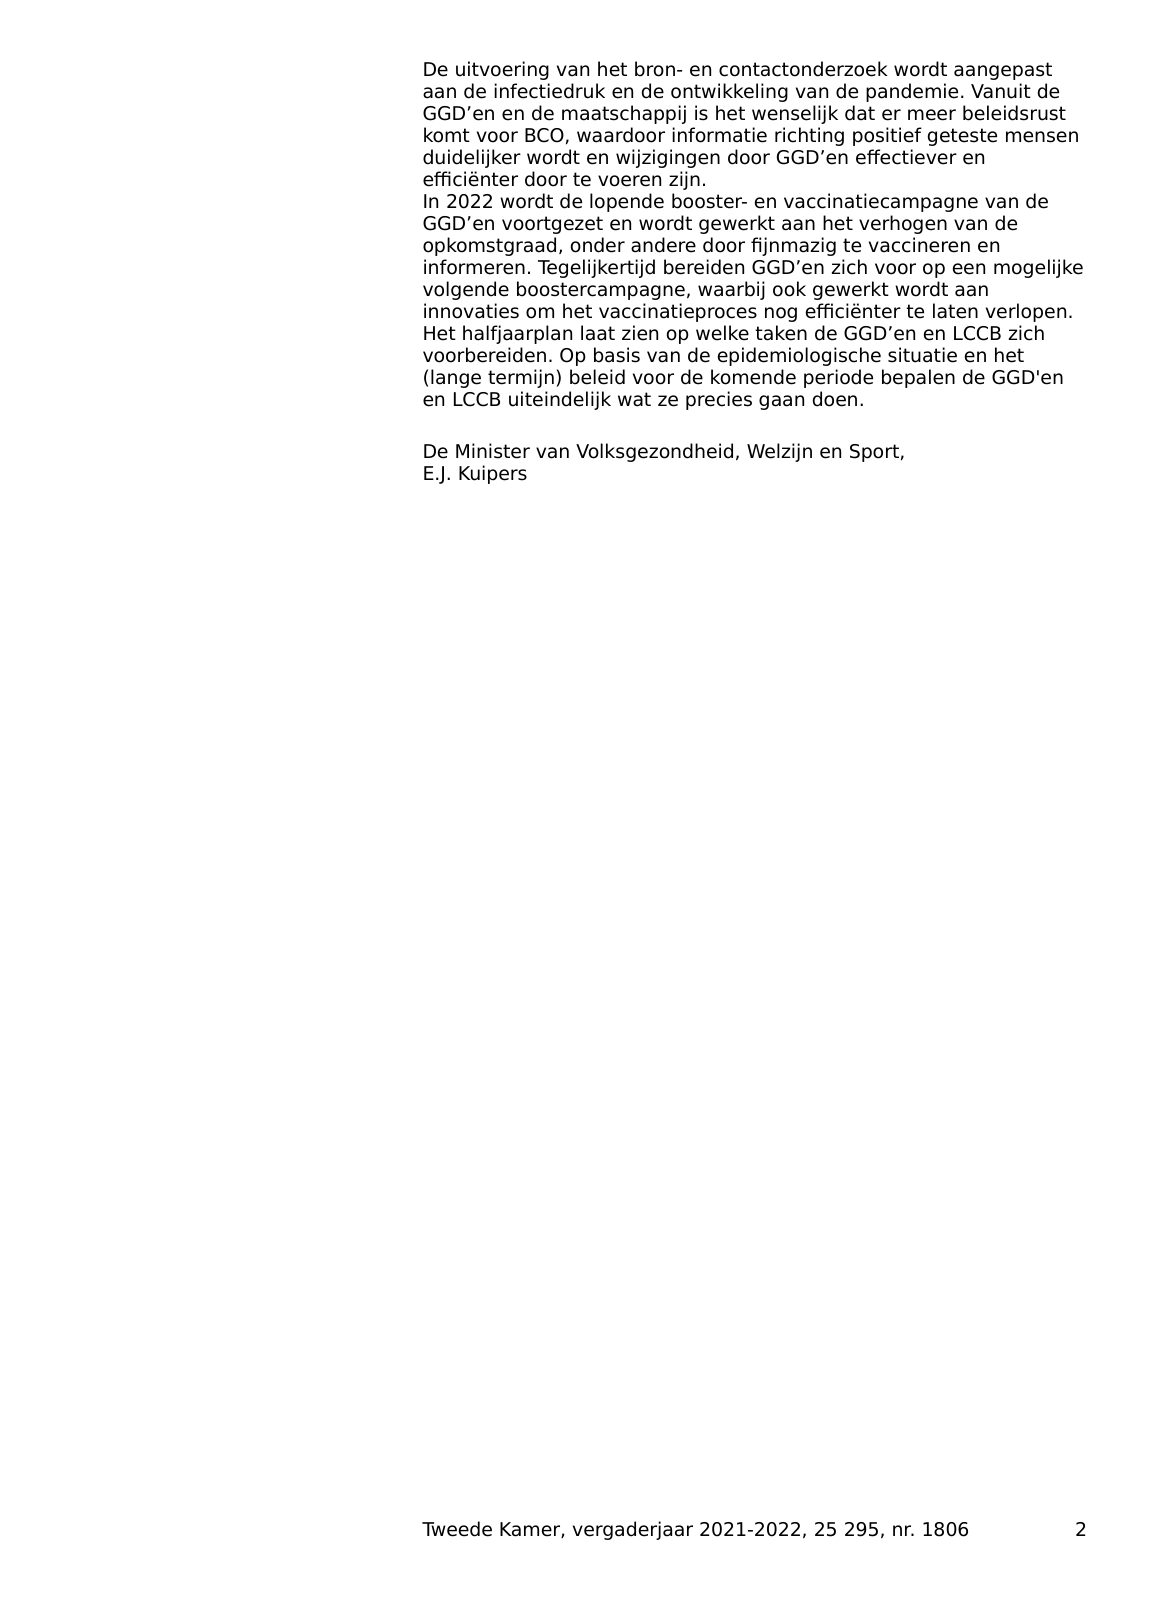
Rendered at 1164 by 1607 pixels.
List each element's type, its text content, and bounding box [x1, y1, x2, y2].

text Het halfjaarplan laat zien op welke taken de GGD’en en LCCB zich voorbereiden. Op basis van de epidemiologische situatie en het (lange termijn) beleid voor de komende periode bepalen de GGD'en en LCCB uiteindelijk wat ze precies gaan doen. [422, 323, 1087, 411]
text De uitvoering van het bron- en contactonderzoek wordt aangepast aan de infectiedruk en de ontwikkeling van de pandemie. Vanuit de GGD’en en de maatschappij is het wenselijk dat er meer beleidsrust komt voor BCO, waardoor informatie richting positief geteste mensen duidelijker wordt en wijzigingen door GGD’en effectiever en efficiënter door te voeren zijn. [422, 59, 1087, 191]
text De Minister van Volksgezondheid, Welzijn en Sport, E.J. Kuipers [422, 441, 1087, 485]
text In 2022 wordt de lopende booster- en vaccinatiecampagne van de GGD’en voortgezet en wordt gewerkt aan het verhogen van de opkomstgraad, onder andere door fijnmazig te vaccineren en informeren. Tegelijkertijd bereiden GGD’en zich voor op een mogelijke volgende boostercampagne, waarbij ook gewerkt wordt aan innovaties om het vaccinatieproces nog efficiënter te laten verlopen. [422, 191, 1087, 323]
